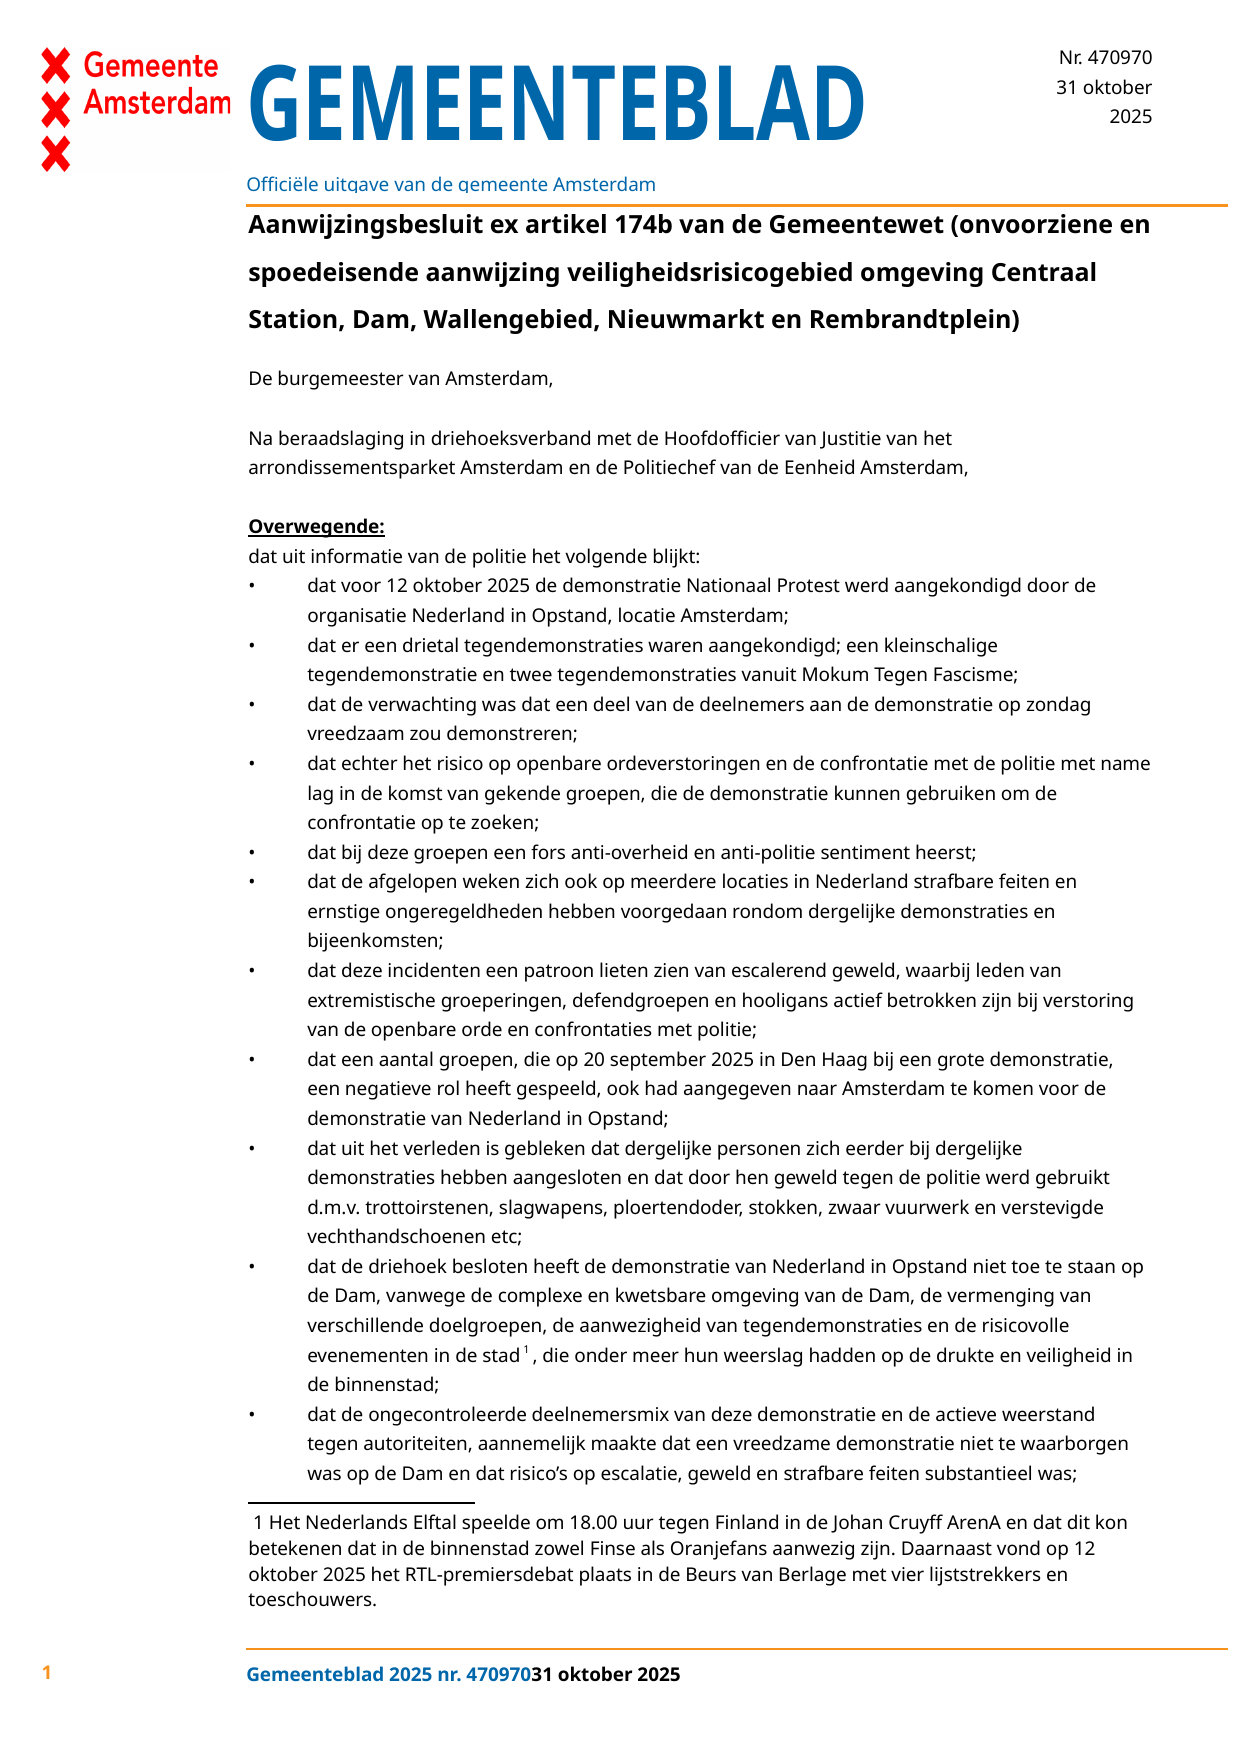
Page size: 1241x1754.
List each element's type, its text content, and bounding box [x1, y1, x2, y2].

list Het Nederlands Elftal speelde om 18.00 uur tegen Finland in de Johan Cruyff ArenA en dat dit kon betekenen dat in de binnenstad zowel Finse als Oranjefans aanwezig zijn. Daarnaast vond op 12 oktober 2025 het RTL-premiersdebat plaats in de Beurs van Berlage met vier lijststrekkers en toeschouwers. [248, 1509, 1152, 1612]
text dat uit informatie van de politie het volgende blijkt: [248, 543, 1152, 569]
list dat bij deze groepen een fors anti-overheid en anti-politie sentiment heerst; [248, 839, 1152, 864]
text De burgemeester van Amsterdam, [248, 366, 1152, 391]
list dat de ongecontroleerde deelnemersmix van deze demonstratie en de actieve weerstand tegen autoriteiten, aannemelijk maakte dat een vreedzame demonstratie niet te waarborgen was op de Dam en dat risico’s op escalatie, geweld en strafbare feiten substantieel was; [248, 1401, 1152, 1486]
picture [41, 47, 231, 172]
list dat de afgelopen weken zich ook op meerdere locaties in Nederland strafbare feiten en ernstige ongeregeldheden hebben voorgedaan rondom dergelijke demonstraties en bijeenkomsten; [248, 868, 1152, 953]
text Na beraadslaging in driehoeksverband met de Hoofdofficier van Justitie van het arrondissementsparket Amsterdam en de Politiechef van de Eenheid Amsterdam, [248, 425, 1152, 480]
text Aanwijzingsbesluit ex artikel 174b van de Gemeentewet (onvoorziene en spoedeisende aanwijzing veiligheidsrisicogebied omgeving Centraal Station, Dam, Wallengebied, Nieuwmarkt en Rembrandtplein) [248, 207, 1152, 336]
list dat er een drietal tegendemonstraties waren aangekondigd; een kleinschalige tegendemonstratie en twee tegendemonstraties vanuit Mokum Tegen Fascisme; [248, 632, 1152, 687]
list dat de driehoek besloten heeft de demonstratie van Nederland in Opstand niet toe te staan op de Dam, vanwege de complexe en kwetsbare omgeving van de Dam, de vermenging van verschillende doelgroepen, de aanwezigheid van tegendemonstraties en de risicovolle evenementen in de stad, die onder meer hun weerslag hadden op de drukte en veiligheid in de binnenstad; [248, 1253, 1152, 1397]
list dat voor 12 oktober 2025 de demonstratie Nationaal Protest werd aangekondigd door de organisatie Nederland in Opstand, locatie Amsterdam; [248, 573, 1152, 628]
list dat de verwachting was dat een deel van de deelnemers aan de demonstratie op zondag vreedzaam zou demonstreren; [248, 691, 1152, 746]
list dat een aantal groepen, die op 20 september 2025 in Den Haag bij een grote demonstratie, een negatieve rol heeft gespeeld, ook had aangegeven naar Amsterdam te komen voor de demonstratie van Nederland in Opstand; [248, 1046, 1152, 1131]
list dat deze incidenten een patroon lieten zien van escalerend geweld, waarbij leden van extremistische groeperingen, defendgroepen en hooligans actief betrokken zijn bij verstoring van de openbare orde en confrontaties met politie; [248, 957, 1152, 1042]
list dat uit het verleden is gebleken dat dergelijke personen zich eerder bij dergelijke demonstraties hebben aangesloten en dat door hen geweld tegen de politie werd gebruikt d.m.v. trottoirstenen, slagwapens, ploertendoder, stokken, zwaar vuurwerk en verstevigde vechthandschoenen etc; [248, 1135, 1152, 1249]
text Overwegende: [248, 513, 1152, 539]
list dat echter het risico op openbare ordeverstoringen en de confrontatie met de politie met name lag in de komst van gekende groepen, die de demonstratie kunnen gebruiken om de confrontatie op te zoeken; [248, 750, 1152, 835]
